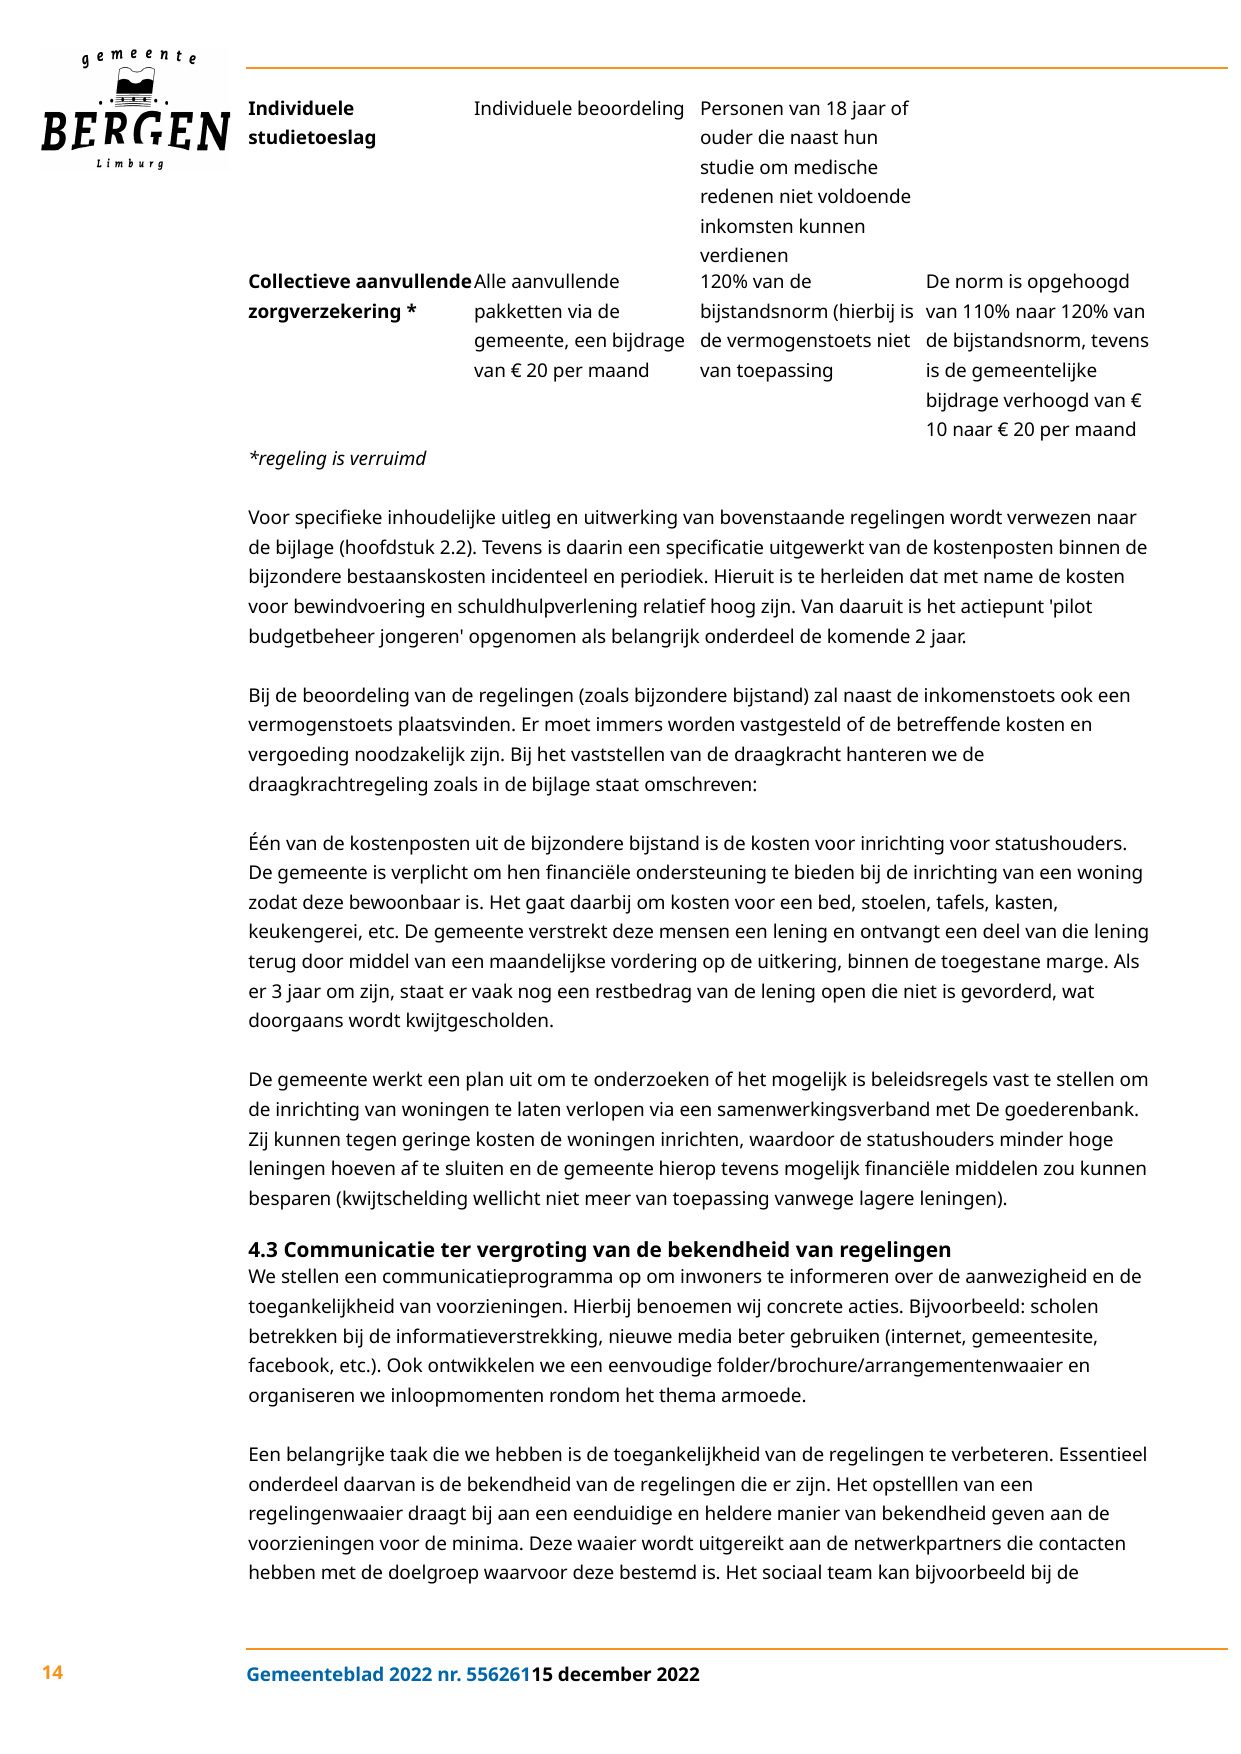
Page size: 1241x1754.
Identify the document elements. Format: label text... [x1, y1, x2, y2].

table_cell Personen van 18 jaar of ouder die naast hun studie om medische redenen niet voldoende inkomsten kunnen verdienen [700, 95, 926, 268]
text Bij de beoordeling van de regelingen (zoals bijzondere bijstand) zal naast de inkomenstoets ook een vermogenstoets plaatsvinden. Er moet immers worden vastgesteld of de betreffende kosten en vergoeding noodzakelijk zijn. Bij het vaststellen van de draagkracht hanteren we de draagkrachtregeling zoals in de bijlage staat omschreven: [248, 682, 1152, 796]
table_cell Individuele beoordeling [474, 95, 700, 268]
text Voor specifieke inhoudelijke uitleg en uitwerking van bovenstaande regelingen wordt verwezen naar de bijlage (hoofdstuk 2.2). Tevens is daarin een specificatie uitgewerkt van de kostenposten binnen de bijzondere bestaanskosten incidenteel en periodiek. Hieruit is te herleiden dat met name de kosten voor bewindvoering en schuldhulpverlening relatief hoog zijn. Van daaruit is het actiepunt 'pilot budgetbeheer jongeren' opgenomen als belangrijk onderdeel de komende 2 jaar. [248, 504, 1152, 648]
text De gemeente werkt een plan uit om te onderzoeken of het mogelijk is beleidsregels vast te stellen om de inrichting van woningen te laten verlopen via een samenwerkingsverband met De goederenbank. Zij kunnen tegen geringe kosten de woningen inrichten, waardoor de statushouders minder hoge leningen hoeven af te sluiten en de gemeente hierop tevens mogelijk financiële middelen zou kunnen besparen (kwijtschelding wellicht niet meer van toepassing vanwege lagere leningen). [248, 1067, 1152, 1211]
text *regeling is verruimd [248, 445, 1152, 471]
table_cell 120% van de bijstandsnorm (hierbij is de vermogenstoets niet van toepassing [700, 269, 926, 442]
text 4.3 Communicatie ter vergroting van de bekendheid van regelingen [248, 1235, 1152, 1264]
table_cell [926, 95, 1152, 268]
table_cell Collectieve aanvullende zorgverzekering * [248, 269, 474, 442]
picture [41, 47, 231, 172]
table_cell Individuele studietoeslag [248, 95, 474, 268]
table_cell De norm is opgehoogd van 110% naar 120% van de bijstandsnorm, tevens is de gemeentelijke bijdrage verhoogd van € 10 naar € 20 per maand [926, 269, 1152, 442]
text Één van de kostenposten uit de bijzondere bijstand is de kosten voor inrichting voor statushouders. De gemeente is verplicht om hen financiële ondersteuning te bieden bij de inrichting van een woning zodat deze bewoonbaar is. Het gaat daarbij om kosten voor een bed, stoelen, tafels, kasten, keukengerei, etc. De gemeente verstrekt deze mensen een lening en ontvangt een deel van die lening terug door middel van een maandelijkse vordering op de uitkering, binnen de toegestane marge. Als er 3 jaar om zijn, staat er vaak nog een restbedrag van de lening open die niet is gevorderd, wat doorgaans wordt kwijtgescholden. [248, 830, 1152, 1033]
text Een belangrijke taak die we hebben is de toegankelijkheid van de regelingen te verbeteren. Essentieel onderdeel daarvan is de bekendheid van de regelingen die er zijn. Het opstelllen van een regelingenwaaier draagt bij aan een eenduidige en heldere manier van bekendheid geven aan de voorzieningen voor de minima. Deze waaier wordt uitgereikt aan de netwerkpartners die contacten hebben met de doelgroep waarvoor deze bestemd is. Het sociaal team kan bijvoorbeeld bij de [248, 1441, 1152, 1585]
text We stellen een communicatieprogramma op om inwoners te informeren over de aanwezigheid en de toegankelijkheid van voorzieningen. Hierbij benoemen wij concrete acties. Bijvoorbeeld: scholen betrekken bij de informatieverstrekking, nieuwe media beter gebruiken (internet, gemeentesite, facebook, etc.). Ook ontwikkelen we een eenvoudige folder/brochure/arrangementenwaaier en organiseren we inloopmomenten rondom het thema armoede. [248, 1264, 1152, 1408]
table_cell Alle aanvullende pakketten via de gemeente, een bijdrage van € 20 per maand [474, 269, 700, 442]
